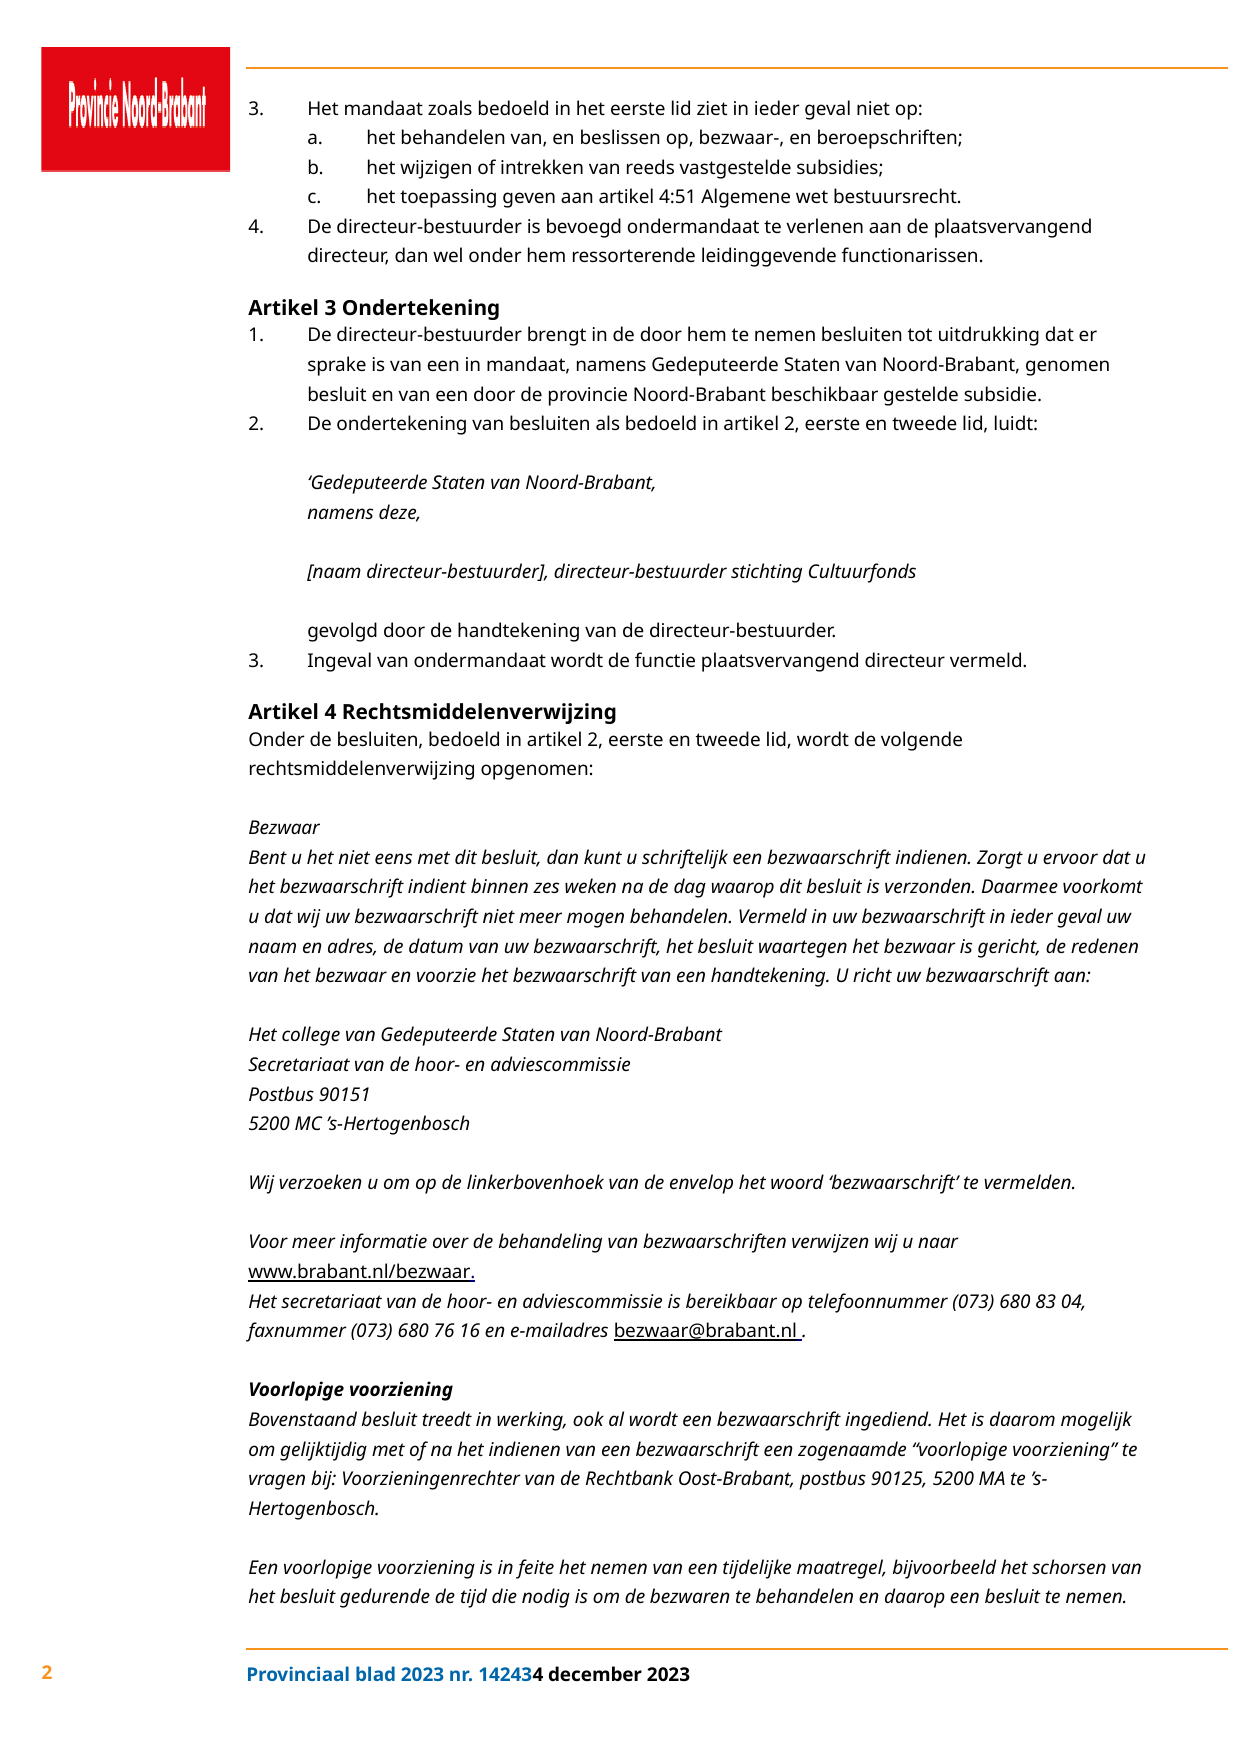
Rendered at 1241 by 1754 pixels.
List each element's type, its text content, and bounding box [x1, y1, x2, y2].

text Voor meer informatie over de behandeling van bezwaarschriften verwijzen wij u naar www.brabant.nl/bezwaar. [248, 1229, 1152, 1284]
text Bezwaar [248, 814, 1152, 840]
list ‘Gedeputeerde Staten van Noord-Brabant, [248, 469, 1152, 495]
list namens deze, [248, 499, 1152, 525]
list De directeur-bestuurder is bevoegd ondermandaat te verlenen aan de plaatsvervangend directeur, dan wel onder hem ressorterende leidinggevende functionarissen. [248, 213, 1152, 268]
text Postbus 90151 [248, 1081, 1152, 1107]
list Het mandaat zoals bedoeld in het eerste lid ziet in ieder geval niet op: [248, 95, 1152, 121]
list het wijzigen of intrekken van reeds vastgestelde subsidies; [307, 154, 1152, 180]
text Artikel 4 Rechtsmiddelenverwijzing [248, 697, 1152, 726]
list De ondertekening van besluiten als bedoeld in artikel 2, eerste en tweede lid, luidt: [248, 410, 1152, 436]
text Onder de besluiten, bedoeld in artikel 2, eerste en tweede lid, wordt de volgende rechtsmiddelenverwijzing opgenomen: [248, 726, 1152, 781]
list De directeur-bestuurder brengt in de door hem te nemen besluiten tot uitdrukking dat er sprake is van een in mandaat, namens Gedeputeerde Staten van Noord-Brabant, genomen besluit en van een door de provincie Noord-Brabant beschikbaar gestelde subsidie. [248, 322, 1152, 406]
picture [41, 47, 231, 172]
text Wij verzoeken u om op de linkerbovenhoek van de envelop het woord ‘bezwaarschrift’ te vermelden. [248, 1169, 1152, 1195]
list het behandelen van, en beslissen op, bezwaar-, en beroepschriften; [307, 124, 1152, 150]
list het toepassing geven aan artikel 4:51 Algemene wet bestuursrecht. [307, 183, 1152, 209]
text Voorlopige voorziening [248, 1377, 1152, 1402]
text Bovenstaand besluit treedt in werking, ook al wordt een bezwaarschrift ingediend. Het is daarom mogelijk om gelijktijdig met of na het indienen van een bezwaarschrift een zogenaamde “voorlopige voorziening” te vragen bij: Voorzieningenrechter van de Rechtbank Oost-Brabant, postbus 90125, 5200 MA te ’s-Hertogenbosch. [248, 1406, 1152, 1521]
text Het secretariaat van de hoor- en adviescommissie is bereikbaar op telefoonnummer (073) 680 83 04, faxnummer (073) 680 76 16 en e-mailadres bezwaar@brabant.nl . [248, 1288, 1152, 1343]
list gevolgd door de handtekening van de directeur-bestuurder. [248, 617, 1152, 643]
text Secretariaat van de hoor- en adviescommissie [248, 1051, 1152, 1077]
text Artikel 3 Ondertekening [248, 293, 1152, 322]
list [naam directeur-bestuurder], directeur-bestuurder stichting Cultuurfonds [248, 558, 1152, 584]
text Een voorlopige voorziening is in feite het nemen van een tijdelijke maatregel, bijvoorbeeld het schorsen van het besluit gedurende de tijd die nodig is om de bezwaren te behandelen en daarop een besluit te nemen. [248, 1554, 1152, 1609]
text 5200 MC ’s-Hertogenbosch [248, 1110, 1152, 1136]
text Bent u het niet eens met dit besluit, dan kunt u schriftelijk een bezwaarschrift indienen. Zorgt u ervoor dat u het bezwaarschrift indient binnen zes weken na de dag waarop dit besluit is verzonden. Daarmee voorkomt u dat wij uw bezwaarschrift niet meer mogen behandelen. Vermeld in uw bezwaarschrift in ieder geval uw naam en adres, de datum van uw bezwaarschrift, het besluit waartegen het bezwaar is gericht, de redenen van het bezwaar en voorzie het bezwaarschrift van een handtekening. U richt uw bezwaarschrift aan: [248, 844, 1152, 988]
text Het college van Gedeputeerde Staten van Noord-Brabant [248, 1022, 1152, 1047]
list Ingeval van ondermandaat wordt de functie plaatsvervangend directeur vermeld. [248, 647, 1152, 673]
